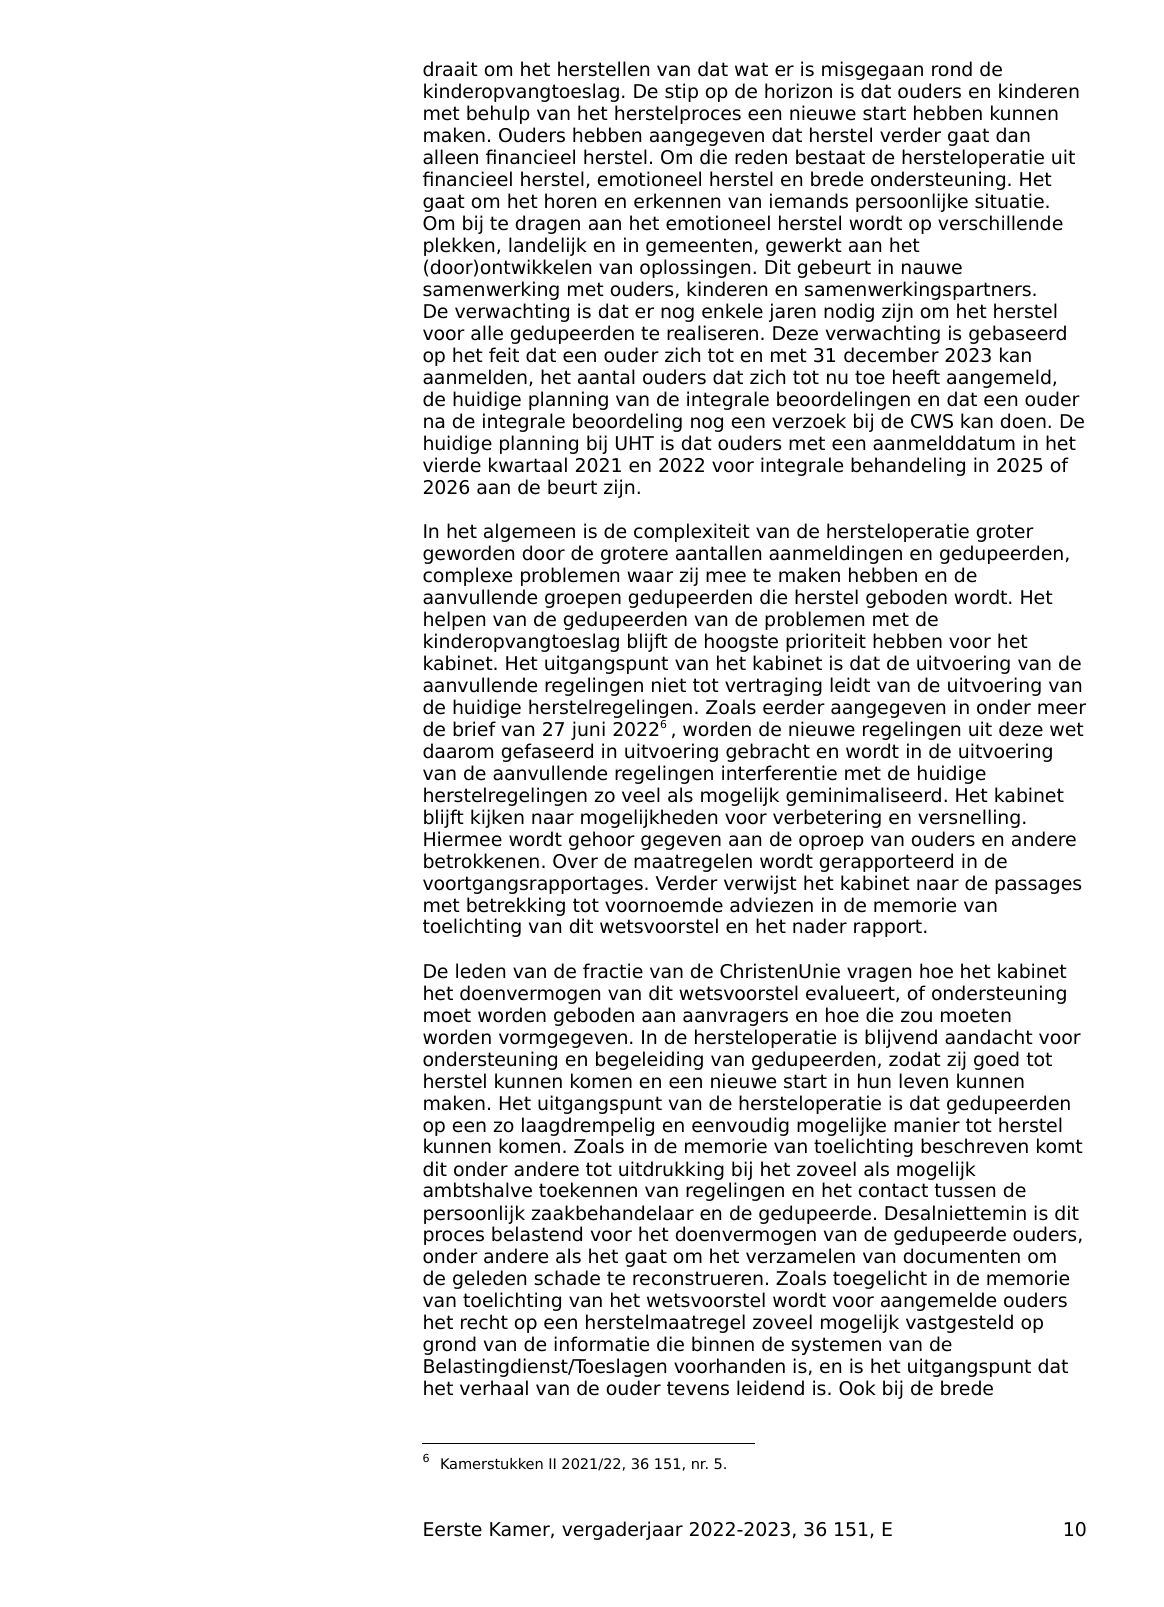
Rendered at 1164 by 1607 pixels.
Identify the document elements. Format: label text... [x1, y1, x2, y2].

text draait om het herstellen van dat wat er is misgegaan rond de kinderopvangtoeslag. De stip op de horizon is dat ouders en kinderen met behulp van het herstelproces een nieuwe start hebben kunnen maken. Ouders hebben aangegeven dat herstel verder gaat dan alleen financieel herstel. Om die reden bestaat de hersteloperatie uit financieel herstel, emotioneel herstel en brede ondersteuning. Het gaat om het horen en erkennen van iemands persoonlijke situatie. Om bij te dragen aan het emotioneel herstel wordt op verschillende plekken, landelijk en in gemeenten, gewerkt aan het (door)ontwikkelen van oplossingen. Dit gebeurt in nauwe samenwerking met ouders, kinderen en samenwerkingspartners. [422, 59, 1087, 301]
text De verwachting is dat er nog enkele jaren nodig zijn om het herstel voor alle gedupeerden te realiseren. Deze verwachting is gebaseerd op het feit dat een ouder zich tot en met 31 december 2023 kan aanmelden, het aantal ouders dat zich tot nu toe heeft aangemeld, de huidige planning van de integrale beoordelingen en dat een ouder na de integrale beoordeling nog een verzoek bij de CWS kan doen. De huidige planning bij UHT is dat ouders met een aanmelddatum in het vierde kwartaal 2021 en 2022 voor integrale behandeling in 2025 of 2026 aan de beurt zijn. [422, 301, 1087, 499]
text De leden van de fractie van de ChristenUnie vragen hoe het kabinet het doenvermogen van dit wetsvoorstel evalueert, of ondersteuning moet worden geboden aan aanvragers en hoe die zou moeten worden vormgegeven. In de hersteloperatie is blijvend aandacht voor ondersteuning en begeleiding van gedupeerden, zodat zij goed tot herstel kunnen komen en een nieuwe start in hun leven kunnen maken. Het uitgangspunt van de hersteloperatie is dat gedupeerden op een zo laagdrempelig en eenvoudig mogelijke manier tot herstel kunnen komen. Zoals in de memorie van toelichting beschreven komt dit onder andere tot uitdrukking bij het zoveel als mogelijk ambtshalve toekennen van regelingen en het contact tussen de persoonlijk zaakbehandelaar en de gedupeerde. Desalniettemin is dit proces belastend voor het doenvermogen van de gedupeerde ouders, onder andere als het gaat om het verzamelen van documenten om de geleden schade te reconstrueren. Zoals toegelicht in de memorie van toelichting van het wetsvoorstel wordt voor aangemelde ouders het recht op een herstelmaatregel zoveel mogelijk vastgesteld op grond van de informatie die binnen de systemen van de Belastingdienst/Toeslagen voorhanden is, en is het uitgangspunt dat het verhaal van de ouder tevens leidend is. Ook bij de brede [422, 961, 1087, 1400]
text In het algemeen is de complexiteit van de hersteloperatie groter geworden door de grotere aantallen aanmeldingen en gedupeerden, complexe problemen waar zij mee te maken hebben en de aanvullende groepen gedupeerden die herstel geboden wordt. Het helpen van de gedupeerden van de problemen met de kinderopvangtoeslag blijft de hoogste prioriteit hebben voor het kabinet. Het uitgangspunt van het kabinet is dat de uitvoering van de aanvullende regelingen niet tot vertraging leidt van de uitvoering van de huidige herstelregelingen. Zoals eerder aangegeven in onder meer de brief van 27 juni 2022, worden de nieuwe regelingen uit deze wet daarom gefaseerd in uitvoering gebracht en wordt in de uitvoering van de aanvullende regelingen interferentie met de huidige herstelregelingen zo veel als mogelijk geminimaliseerd. Het kabinet blijft kijken naar mogelijkheden voor verbetering en versnelling. Hiermee wordt gehoor gegeven aan de oproep van ouders en andere betrokkenen. Over de maatregelen wordt gerapporteerd in de voortgangsrapportages. Verder verwijst het kabinet naar de passages met betrekking tot voornoemde adviezen in de memorie van toelichting van dit wetsvoorstel en het nader rapport. [422, 521, 1087, 938]
text Kamerstukken II 2021/22, 36 151, nr. 5. [422, 1452, 1087, 1474]
